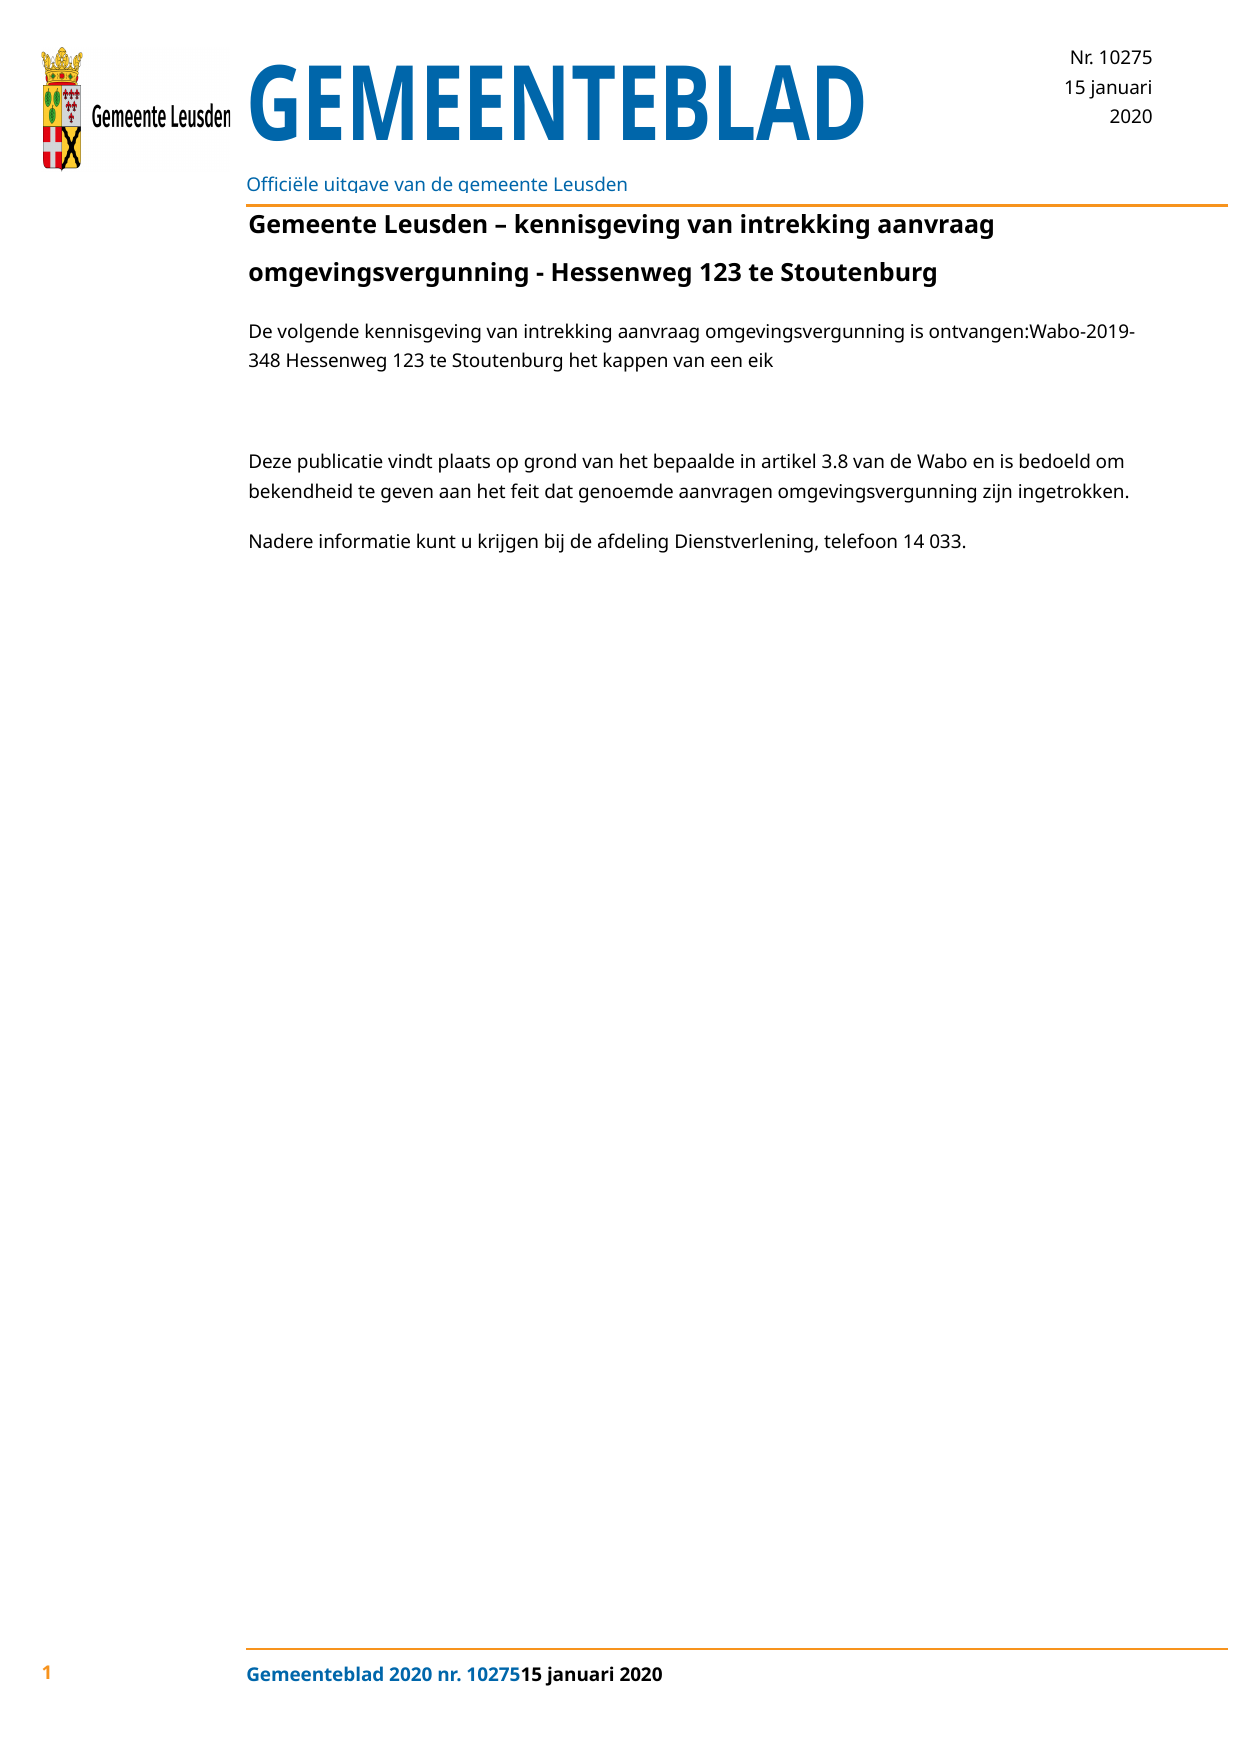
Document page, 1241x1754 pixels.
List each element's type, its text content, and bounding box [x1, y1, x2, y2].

text De volgende kennisgeving van intrekking aanvraag omgevingsvergunning is ontvangen:Wabo-2019-348 Hessenweg 123 te Stoutenburg het kappen van een eik [248, 318, 1152, 373]
text Nadere informatie kunt u krijgen bij de afdeling Dienstverlening, telefoon 14 033. [248, 528, 1152, 554]
text Deze publicatie vindt plaats op grond van het bepaalde in artikel 3.8 van de Wabo en is bedoeld om bekendheid te geven aan het feit dat genoemde aanvragen omgevingsvergunning zijn ingetrokken. [248, 448, 1152, 504]
text Gemeente Leusden – kennisgeving van intrekking aanvraag omgevingsvergunning - Hessenweg 123 te Stoutenburg [248, 207, 1152, 288]
picture [41, 47, 231, 172]
